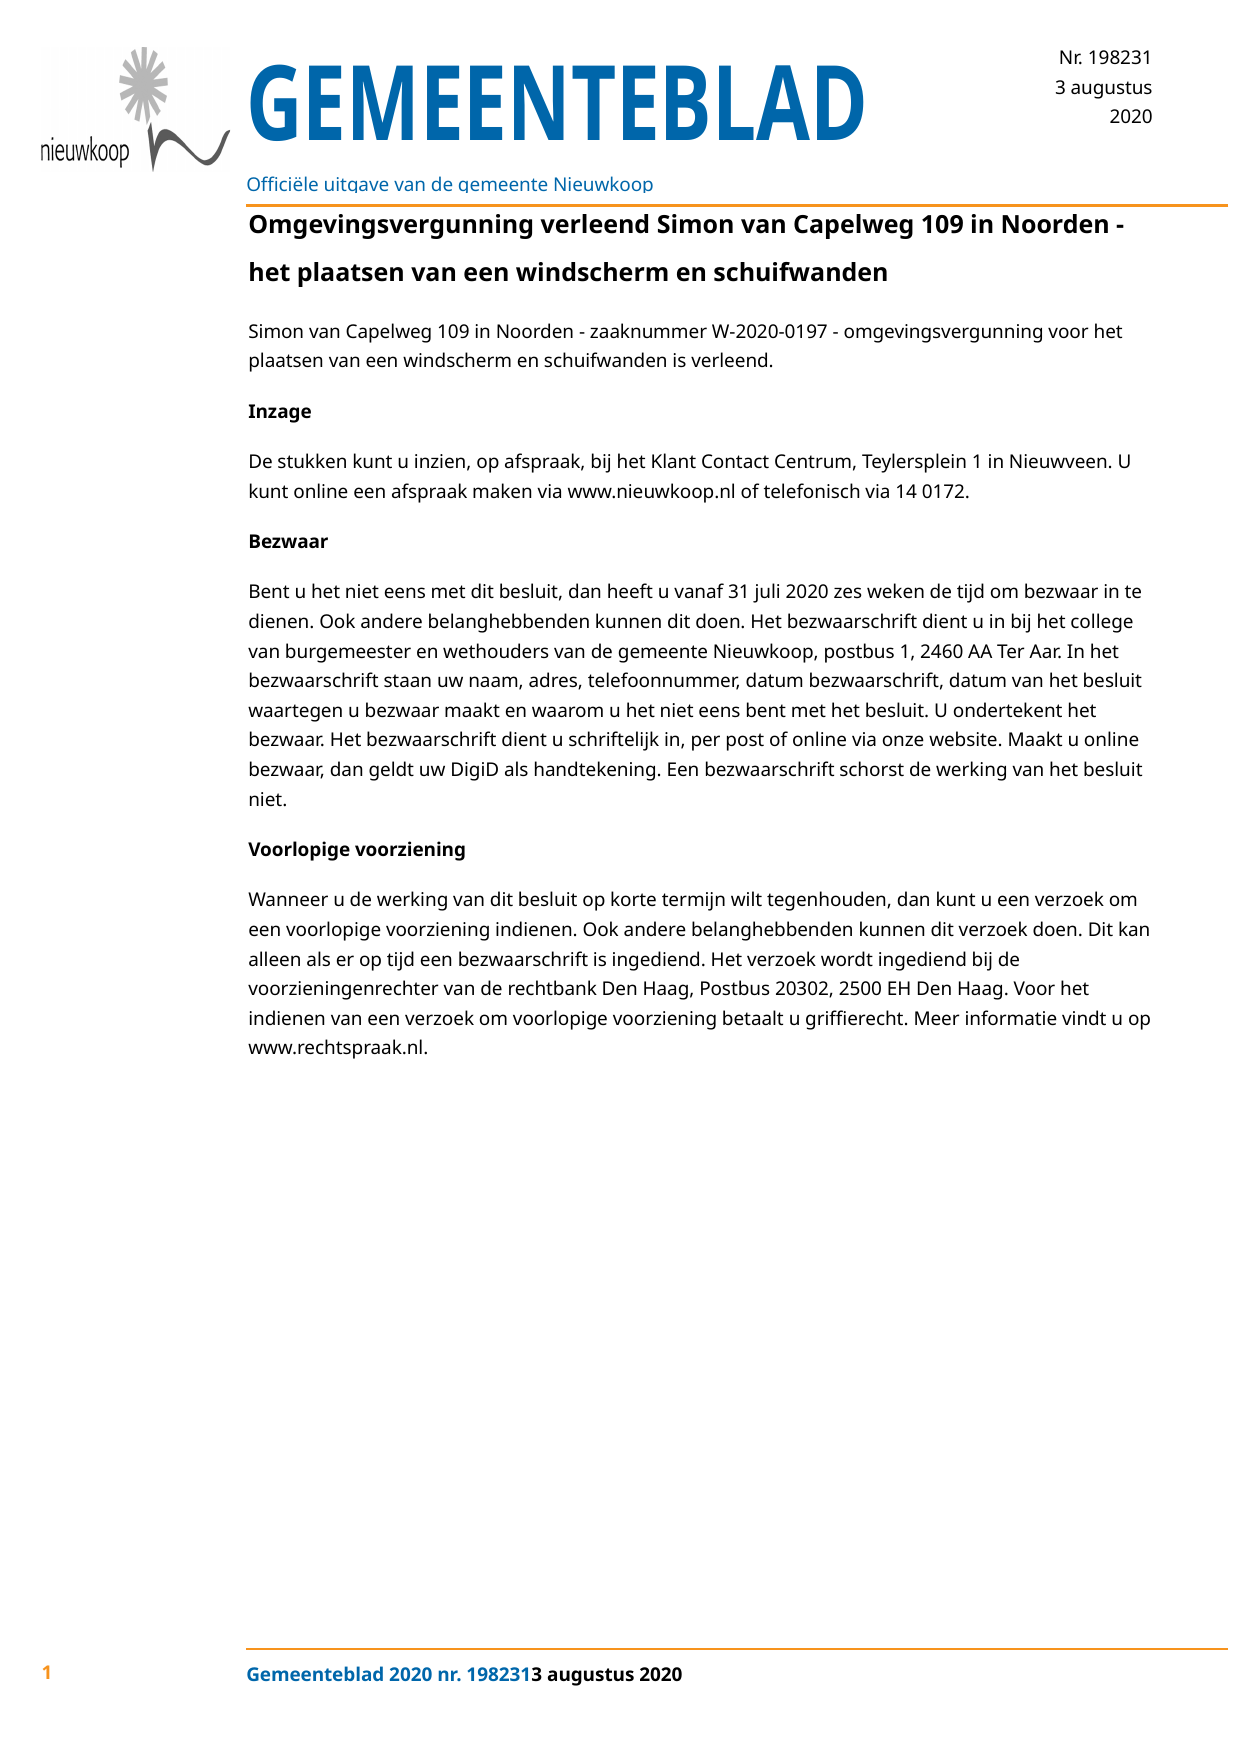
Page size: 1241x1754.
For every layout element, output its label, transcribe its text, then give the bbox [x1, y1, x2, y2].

text Voorlopige voorziening [248, 836, 1152, 862]
text Bezwaar [248, 528, 1152, 554]
text Bent u het niet eens met dit besluit, dan heeft u vanaf 31 juli 2020 zes weken de tijd om bezwaar in te dienen. Ook andere belanghebbenden kunnen dit doen. Het bezwaarschrift dient u in bij het college van burgemeester en wethouders van de gemeente Nieuwkoop, postbus 1, 2460 AA Ter Aar. In het bezwaarschrift staan uw naam, adres, telefoonnummer, datum bezwaarschrift, datum van het besluit waartegen u bezwaar maakt en waarom u het niet eens bent met het besluit. U ondertekent het bezwaar. Het bezwaarschrift dient u schriftelijk in, per post of online via onze website. Maakt u online bezwaar, dan geldt uw DigiD als handtekening. Een bezwaarschrift schorst de werking van het besluit niet. [248, 579, 1152, 812]
text Inzage [248, 398, 1152, 424]
picture [41, 47, 231, 172]
text Omgevingsvergunning verleend Simon van Capelweg 109 in Noorden - het plaatsen van een windscherm en schuifwanden [248, 207, 1152, 288]
text Simon van Capelweg 109 in Noorden - zaaknummer W-2020-0197 - omgevingsvergunning voor het plaatsen van een windscherm en schuifwanden is verleend. [248, 318, 1152, 373]
text De stukken kunt u inzien, op afspraak, bij het Klant Contact Centrum, Teylersplein 1 in Nieuwveen. U kunt online een afspraak maken via www.nieuwkoop.nl of telefonisch via 14 0172. [248, 448, 1152, 504]
text Wanneer u de werking van dit besluit op korte termijn wilt tegenhouden, dan kunt u een verzoek om een voorlopige voorziening indienen. Ook andere belanghebbenden kunnen dit verzoek doen. Dit kan alleen als er op tijd een bezwaarschrift is ingediend. Het verzoek wordt ingediend bij de voorzieningenrechter van de rechtbank Den Haag, Postbus 20302, 2500 EH Den Haag. Voor het indienen van een verzoek om voorlopige voorziening betaalt u griffierecht. Meer informatie vindt u op www.rechtspraak.nl. [248, 887, 1152, 1060]
